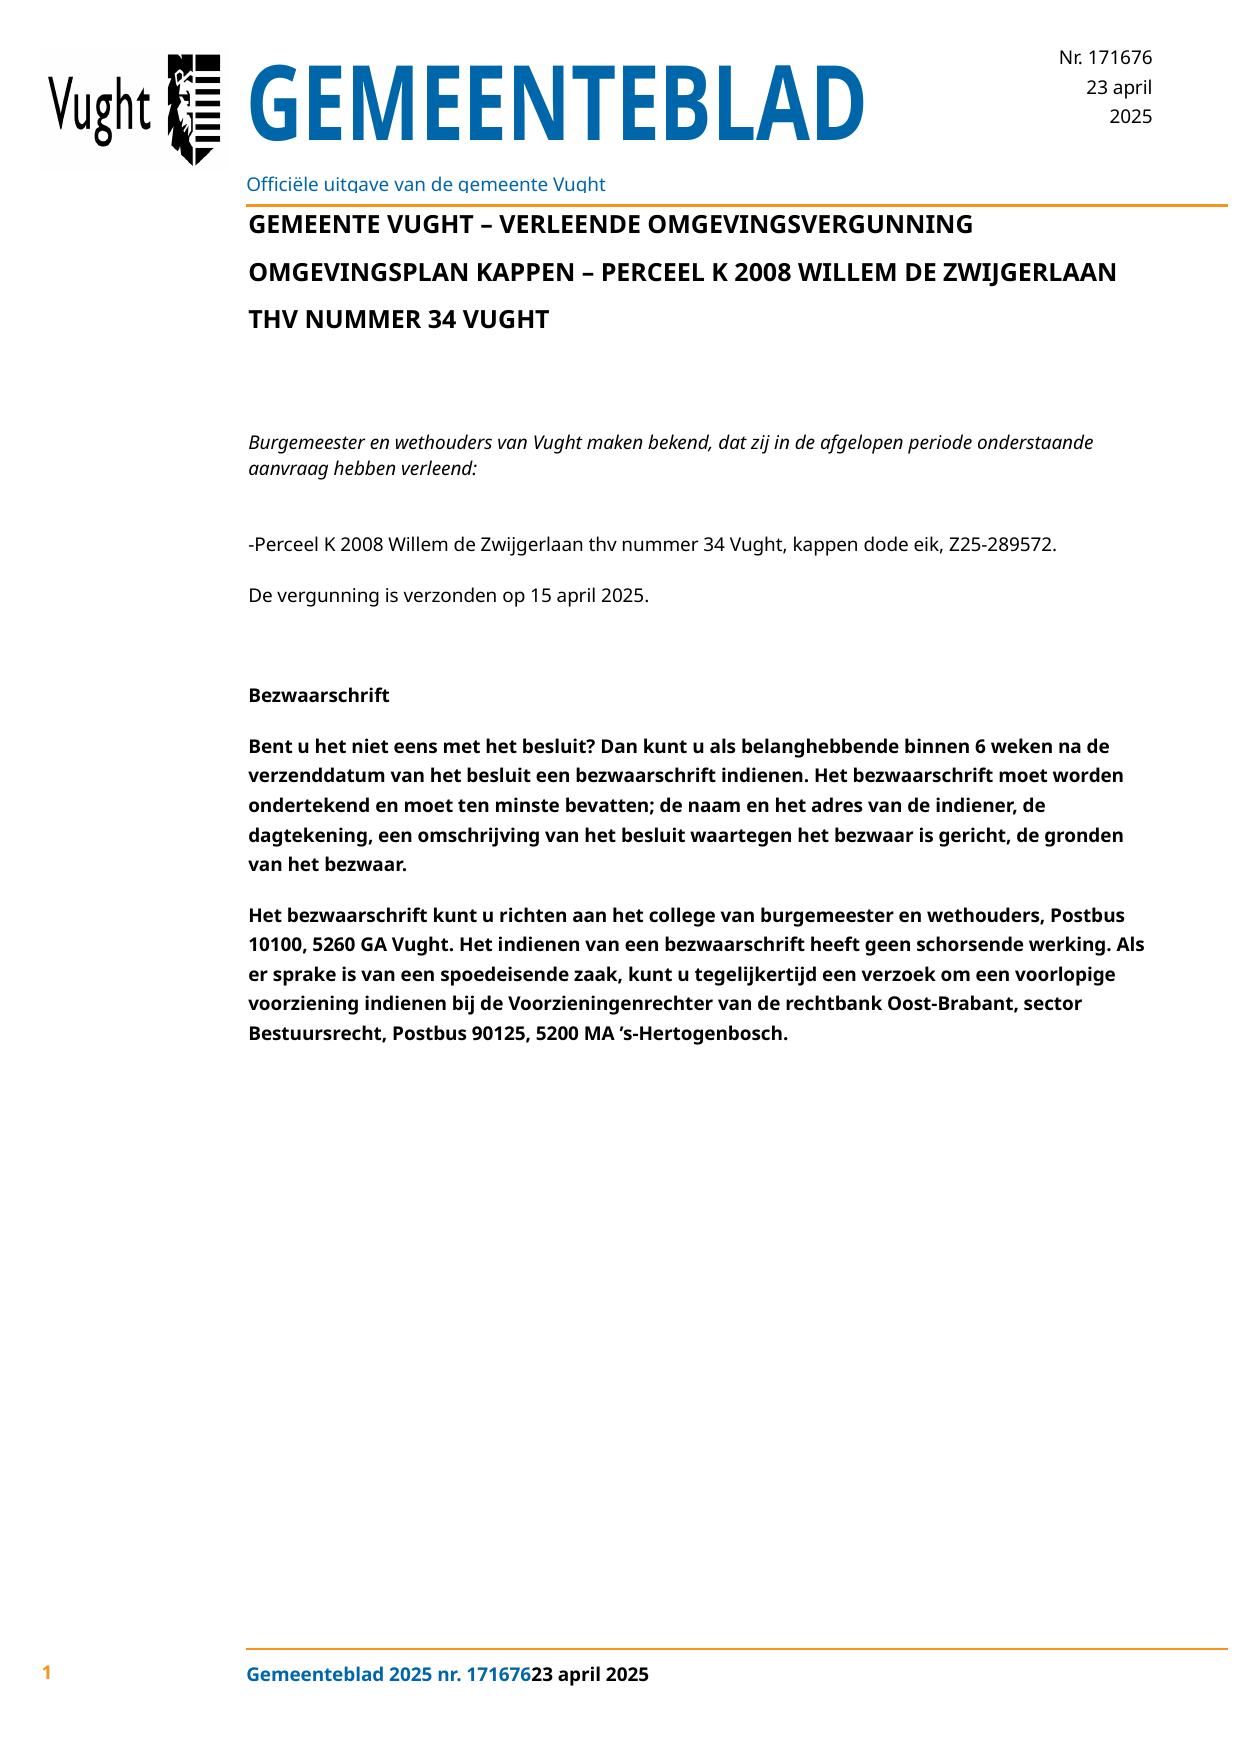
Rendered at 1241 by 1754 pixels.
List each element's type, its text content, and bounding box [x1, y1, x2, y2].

text Burgemeester en wethouders van Vught maken bekend, dat zij in de afgelopen periode onderstaande aanvraag hebben verleend: [248, 429, 1152, 481]
text Het bezwaarschrift kunt u richten aan het college van burgemeester en wethouders, Postbus 10100, 5260 GA Vught. Het indienen van een bezwaarschrift heeft geen schorsende werking. Als er sprake is van een spoedeisende zaak, kunt u tegelijkertijd een verzoek om een voorlopige voorziening indienen bij de Voorzieningenrechter van de rechtbank Oost-Brabant, sector Bestuursrecht, Postbus 90125, 5200 MA ’s-Hertogenbosch. [248, 902, 1152, 1046]
text De vergunning is verzonden op 15 april 2025. [248, 582, 1152, 607]
text Bezwaarschrift [248, 683, 1152, 708]
text Bent u het niet eens met het besluit? Dan kunt u als belanghebbende binnen 6 weken na de verzenddatum van het besluit een bezwaarschrift indienen. Het bezwaarschrift moet worden ondertekend en moet ten minste bevatten; de naam en het adres van de indiener, de dagtekening, een omschrijving van het besluit waartegen het bezwaar is gericht, de gronden van het bezwaar. [248, 733, 1152, 877]
picture [41, 47, 231, 172]
text -Perceel K 2008 Willem de Zwijgerlaan thv nummer 34 Vught, kappen dode eik, Z25-289572. [248, 531, 1152, 557]
text GEMEENTE VUGHT – VERLEENDE OMGEVINGSVERGUNNING OMGEVINGSPLAN KAPPEN – PERCEEL K 2008 WILLEM DE ZWIJGERLAAN THV NUMMER 34 VUGHT [248, 207, 1152, 336]
